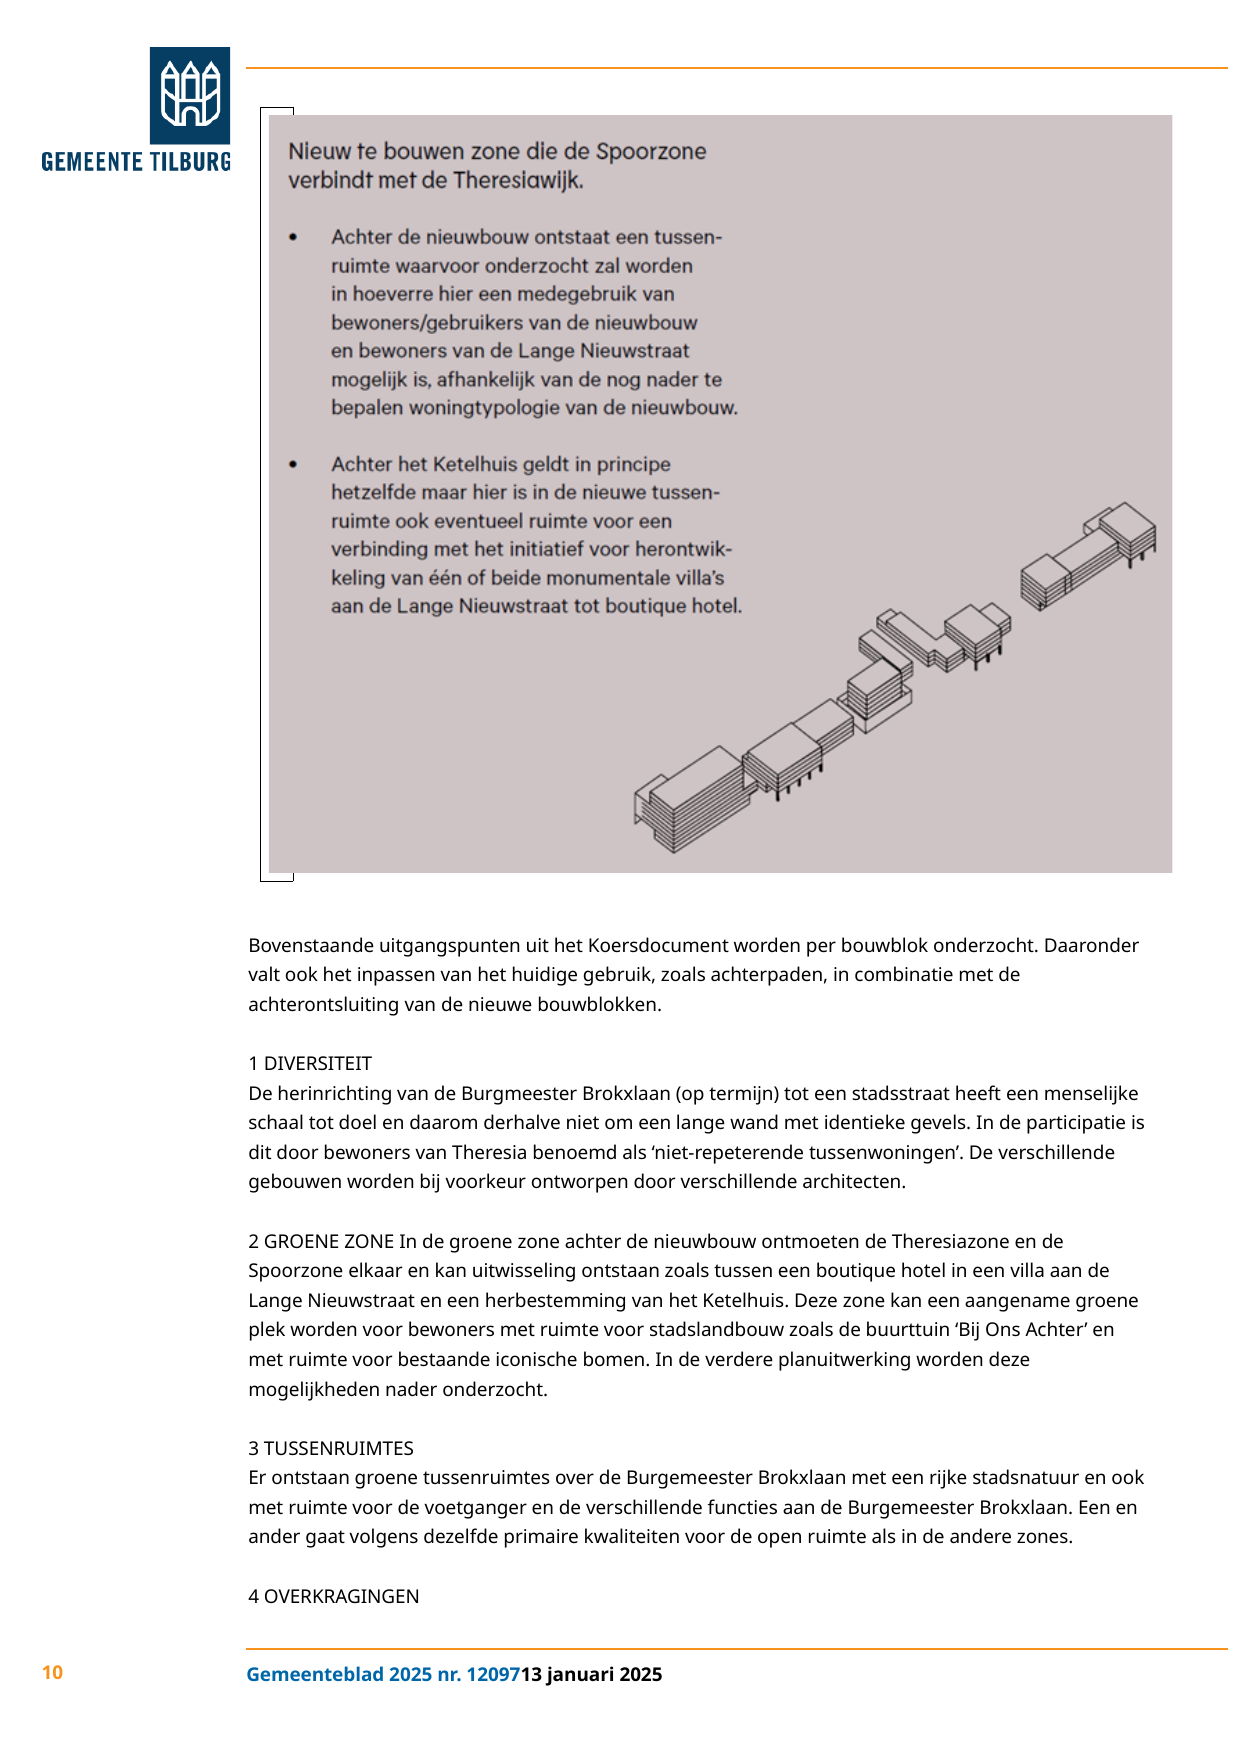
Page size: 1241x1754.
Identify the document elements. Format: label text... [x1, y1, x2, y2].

text Bovenstaande uitgangspunten uit het Koersdocument worden per bouwblok onderzocht. Daaronder valt ook het inpassen van het huidige gebruik, zoals achterpaden, in combinatie met de achterontsluiting van de nieuwe bouwblokken. [248, 932, 1152, 1017]
text 3 TUSSENRUIMTES [248, 1435, 1152, 1461]
picture [268, 115, 1173, 873]
text De herinrichting van de Burgmeester Brokxlaan (op termijn) tot een stadsstraat heeft een menselijke schaal tot doel en daarom derhalve niet om een lange wand met identieke gevels. In de participatie is dit door bewoners van Theresia benoemd als ‘niet-repeterende tussenwoningen’. De verschillende gebouwen worden bij voorkeur ontworpen door verschillende architecten. [248, 1080, 1152, 1194]
text 1 DIVERSITEIT [248, 1050, 1152, 1076]
text Er ontstaan groene tussenruimtes over de Burgemeester Brokxlaan met een rijke stadsnatuur en ook met ruimte voor de voetganger en de verschillende functies aan de Burgemeester Brokxlaan. Een en ander gaat volgens dezelfde primaire kwaliteiten voor de open ruimte als in de andere zones. [248, 1464, 1152, 1549]
text 4 OVERKRAGINGEN [248, 1583, 1152, 1609]
text 2 GROENE ZONE In de groene zone achter de nieuwbouw ontmoeten de Theresiazone en de Spoorzone elkaar en kan uitwisseling ontstaan zoals tussen een boutique hotel in een villa aan de Lange Nieuwstraat en een herbestemming van het Ketelhuis. Deze zone kan een aangename groene plek worden voor bewoners met ruimte voor stadslandbouw zoals de buurttuin ‘Bij Ons Achter’ en met ruimte voor bestaande iconische bomen. In de verdere planuitwerking worden deze mogelijkheden nader onderzocht. [248, 1228, 1152, 1402]
picture [41, 47, 231, 172]
